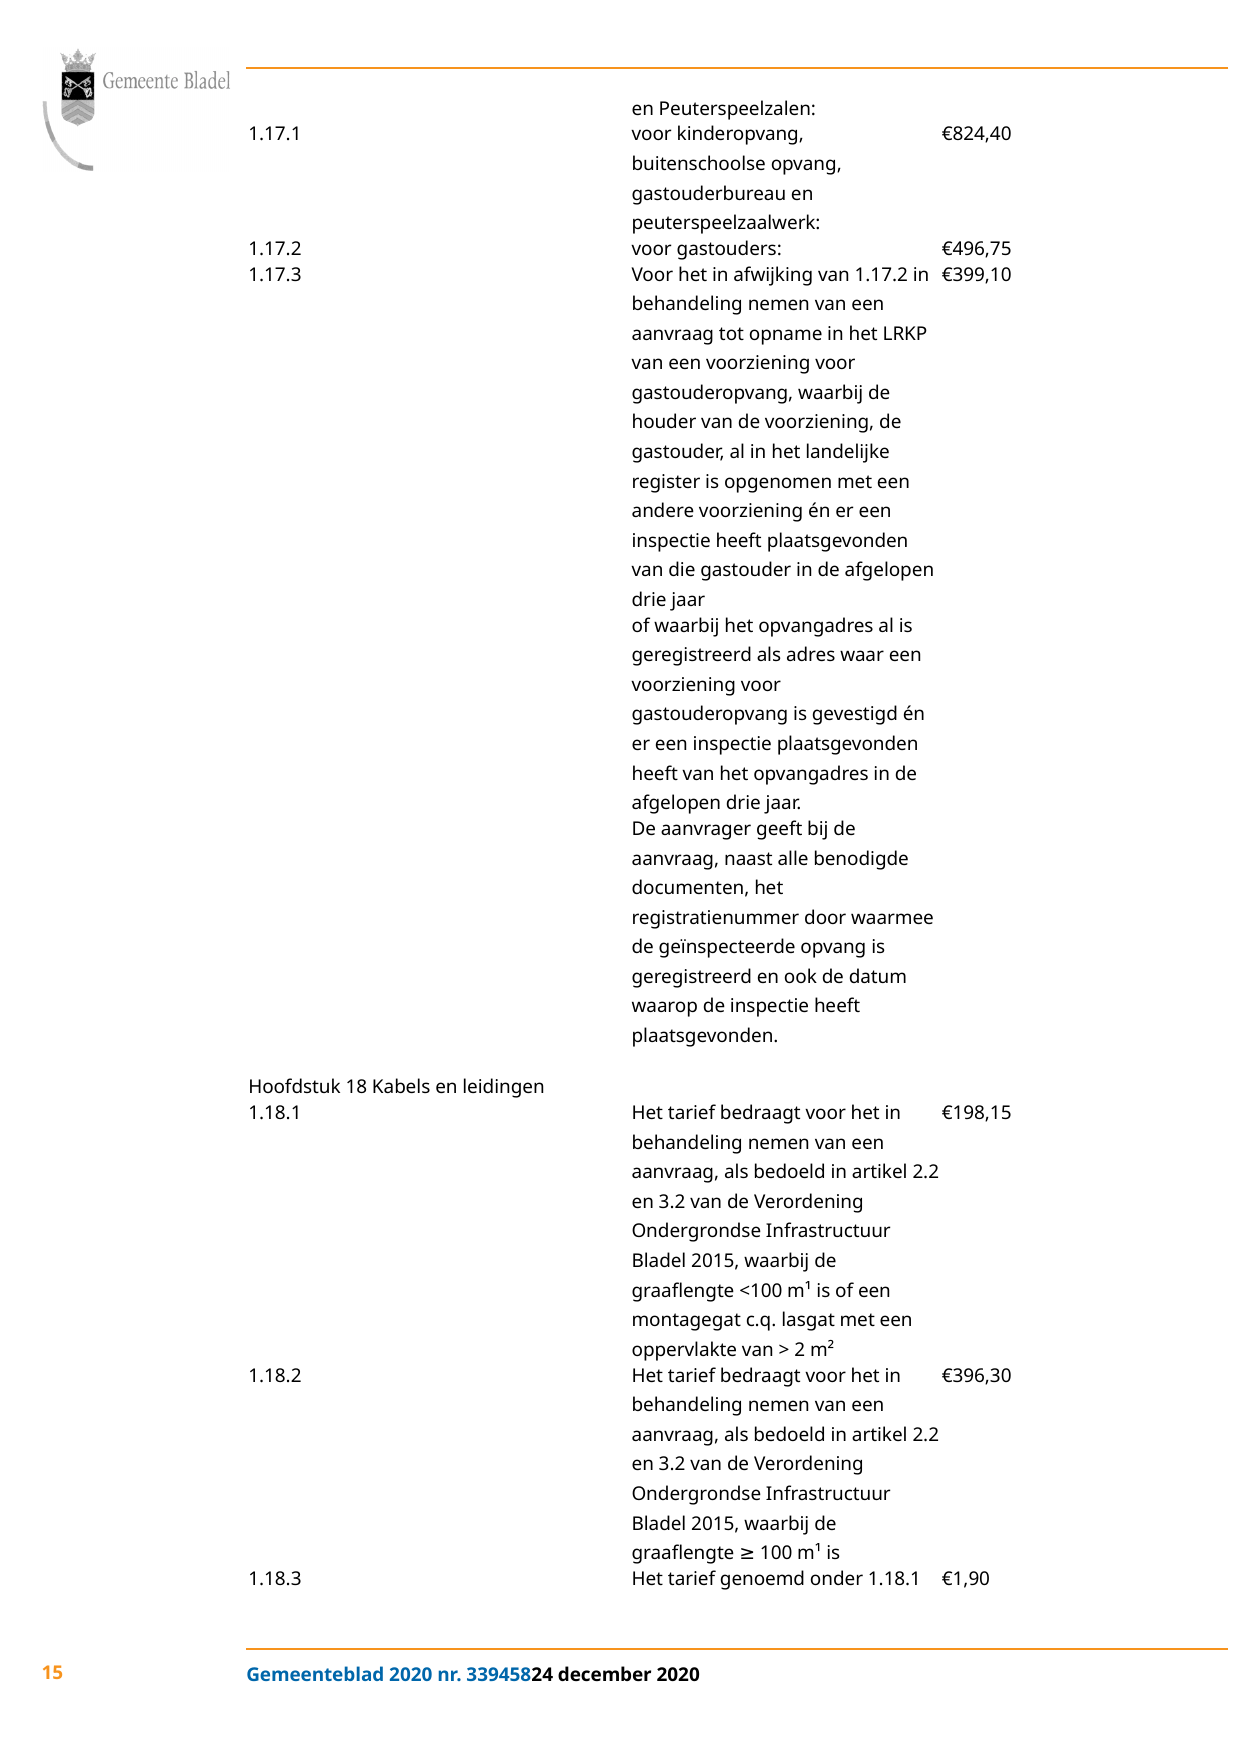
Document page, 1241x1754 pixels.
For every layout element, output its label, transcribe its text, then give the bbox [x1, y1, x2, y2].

table_cell €1,90 [942, 1565, 1152, 1591]
table_cell [248, 612, 631, 815]
table_cell 1.17.3 [248, 261, 631, 612]
table_cell [631, 1048, 942, 1074]
table_cell [631, 1074, 942, 1099]
table_cell [248, 1048, 631, 1074]
table_cell €198,15 [942, 1099, 1152, 1362]
table_cell 1.18.1 [248, 1099, 631, 1362]
table_cell voor gastouders: [631, 235, 942, 261]
table_cell De aanvrager geeft bij de aanvraag, naast alle benodigde documenten, het registratienummer door waarmee de geïnspecteerde opvang is geregistreerd en ook de datum waarop de inspectie heeft plaatsgevonden. [631, 815, 942, 1048]
table_cell voor kinderopvang, buitenschoolse opvang, gastouderbureau en peuterspeelzaalwerk: [631, 121, 942, 235]
table_cell of waarbij het opvangadres al is geregistreerd als adres waar een voorziening voor gastouderopvang is gevestigd én er een inspectie plaatsgevonden heeft van het opvangadres in de afgelopen drie jaar. [631, 612, 942, 815]
table_cell Hoofdstuk 18 Kabels en leidingen [248, 1074, 631, 1099]
table_cell Het tarief bedraagt voor het in behandeling nemen van een aanvraag, als bedoeld in artikel 2.2 en 3.2 van de Verordening Ondergrondse Infrastructuur Bladel 2015, waarbij de graaflengte ≥ 100 m¹ is [631, 1362, 942, 1565]
table_cell [942, 95, 1152, 121]
table_cell Voor het in afwijking van 1.17.2 in behandeling nemen van een aanvraag tot opname in het LRKP van een voorziening voor gastouderopvang, waarbij de houder van de voorziening, de gastouder, al in het landelijke register is opgenomen met een andere voorziening én er een inspectie heeft plaatsgevonden van die gastouder in de afgelopen drie jaar [631, 261, 942, 612]
table_cell [942, 1074, 1152, 1099]
table_cell [248, 95, 631, 121]
table_cell 1.17.2 [248, 235, 631, 261]
table_cell 1.17.1 [248, 121, 631, 235]
table_cell en Peuterspeelzalen: [631, 95, 942, 121]
table_cell €399,10 [942, 261, 1152, 612]
table_cell 1.18.2 [248, 1362, 631, 1565]
table_cell Het tarief bedraagt voor het in behandeling nemen van een aanvraag, als bedoeld in artikel 2.2 en 3.2 van de Verordening Ondergrondse Infrastructuur Bladel 2015, waarbij de graaflengte <100 m¹ is of een montagegat c.q. lasgat met een oppervlakte van > 2 m² [631, 1099, 942, 1362]
table_cell [942, 815, 1152, 1048]
table_cell [942, 612, 1152, 815]
table_cell 1.18.3 [248, 1565, 631, 1591]
table_cell €824,40 [942, 121, 1152, 235]
table_cell Het tarief genoemd onder 1.18.1 [631, 1565, 942, 1591]
table_cell €496,75 [942, 235, 1152, 261]
picture [41, 47, 231, 172]
table_cell [248, 815, 631, 1048]
table_cell [942, 1048, 1152, 1074]
table_cell €396,30 [942, 1362, 1152, 1565]
